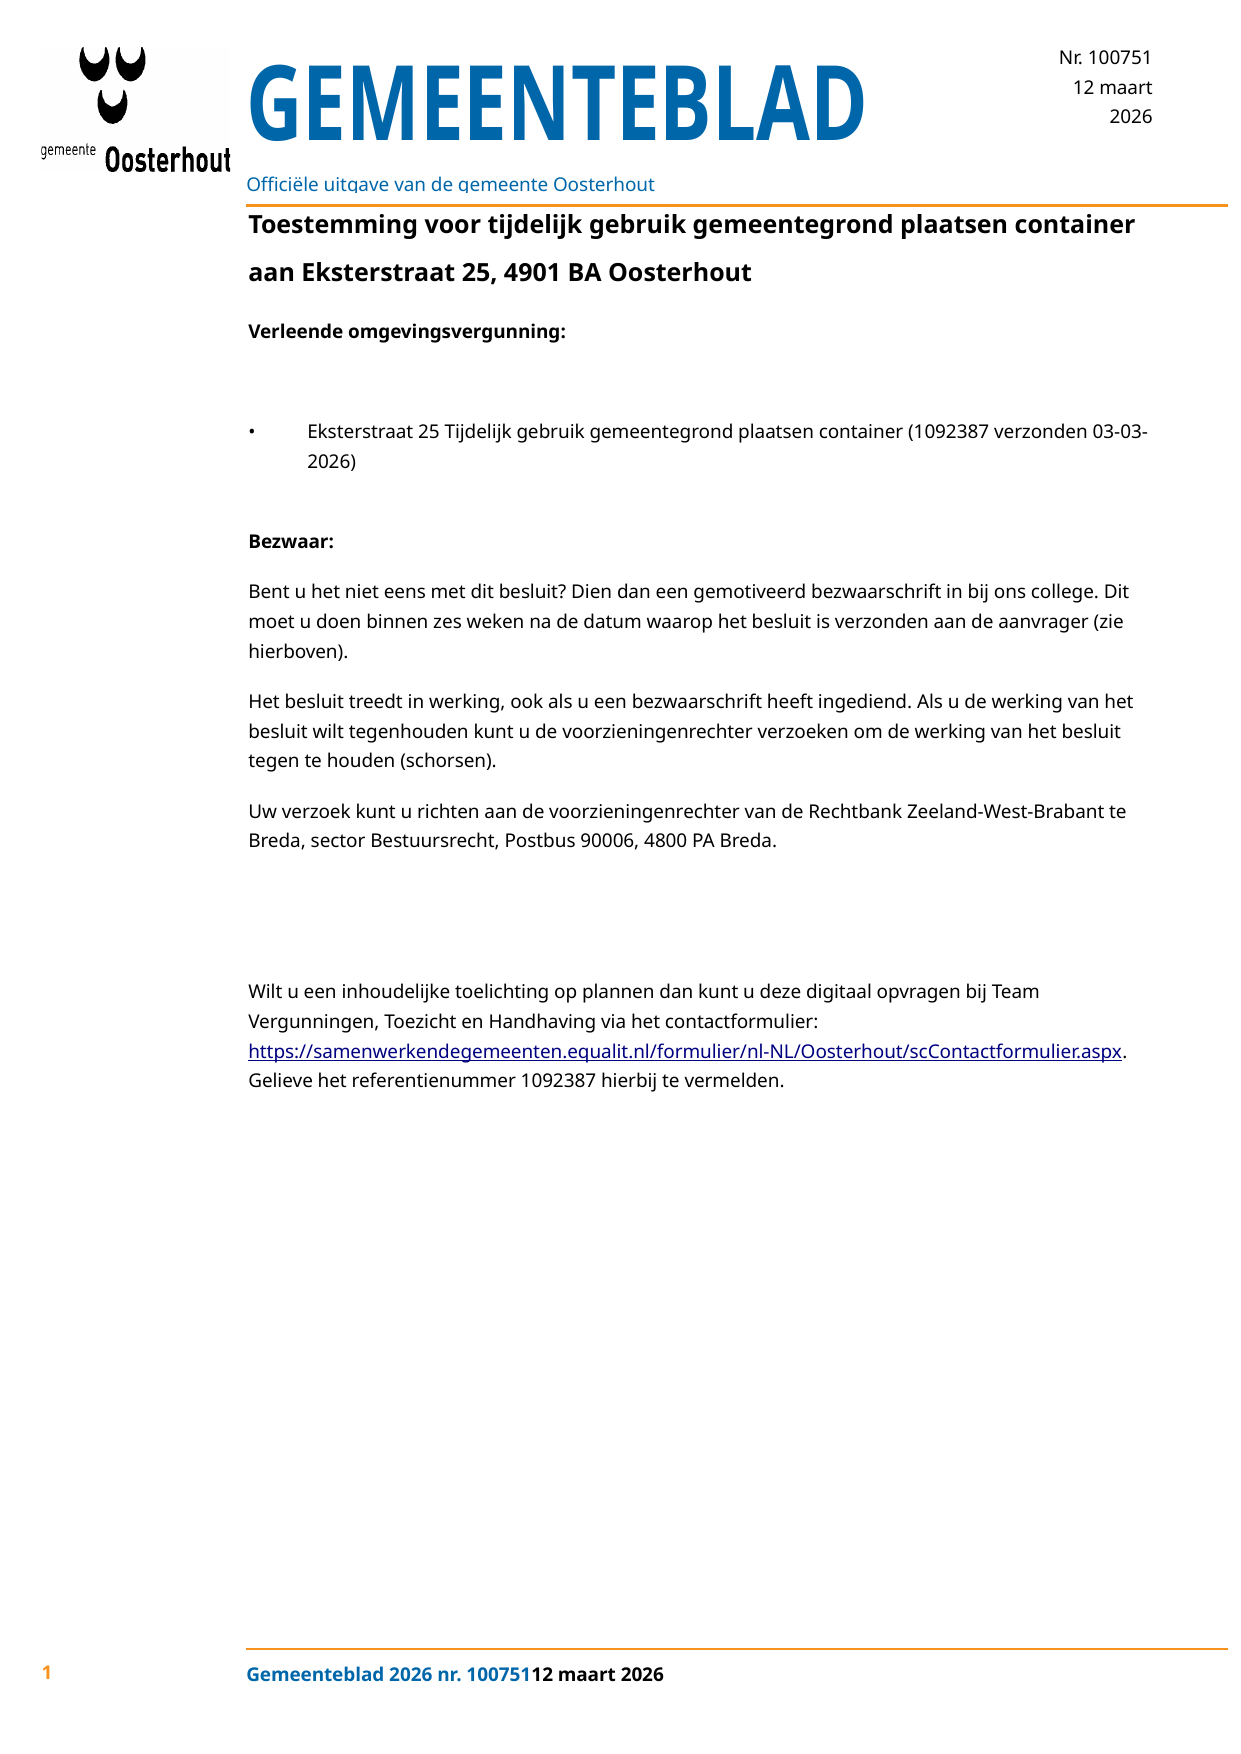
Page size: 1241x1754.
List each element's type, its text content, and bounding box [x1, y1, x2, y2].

text Toestemming voor tijdelijk gebruik gemeentegrond plaatsen container aan Eksterstraat 25, 4901 BA Oosterhout [248, 207, 1152, 288]
list Eksterstraat 25 Tijdelijk gebruik gemeentegrond plaatsen container (1092387 verzonden 03-03-2026) [248, 419, 1152, 474]
text Verleende omgevingsvergunning: [248, 318, 1152, 344]
text Uw verzoek kunt u richten aan de voorzieningenrechter van de Rechtbank Zeeland-West-Brabant te Breda, sector Bestuursrecht, Postbus 90006, 4800 PA Breda. [248, 798, 1152, 853]
picture [41, 47, 231, 172]
text Bent u het niet eens met dit besluit? Dien dan een gemotiveerd bezwaarschrift in bij ons college. Dit moet u doen binnen zes weken na de datum waarop het besluit is verzonden aan de aanvrager (zie hierboven). [248, 579, 1152, 664]
text Wilt u een inhoudelijke toelichting op plannen dan kunt u deze digitaal opvragen bij Team Vergunningen, Toezicht en Handhaving via het contactformulier: https://samenwerkendegemeenten.equalit.nl/formulier/nl-NL/Oosterhout/scContactformulier.aspx. Gelieve het referentienummer 1092387 hierbij te vermelden. [248, 979, 1152, 1093]
text Bezwaar: [248, 528, 1152, 554]
text Het besluit treedt in werking, ook als u een bezwaarschrift heeft ingediend. Als u de werking van het besluit wilt tegenhouden kunt u de voorzieningenrechter verzoeken om de werking van het besluit tegen te houden (schorsen). [248, 688, 1152, 773]
